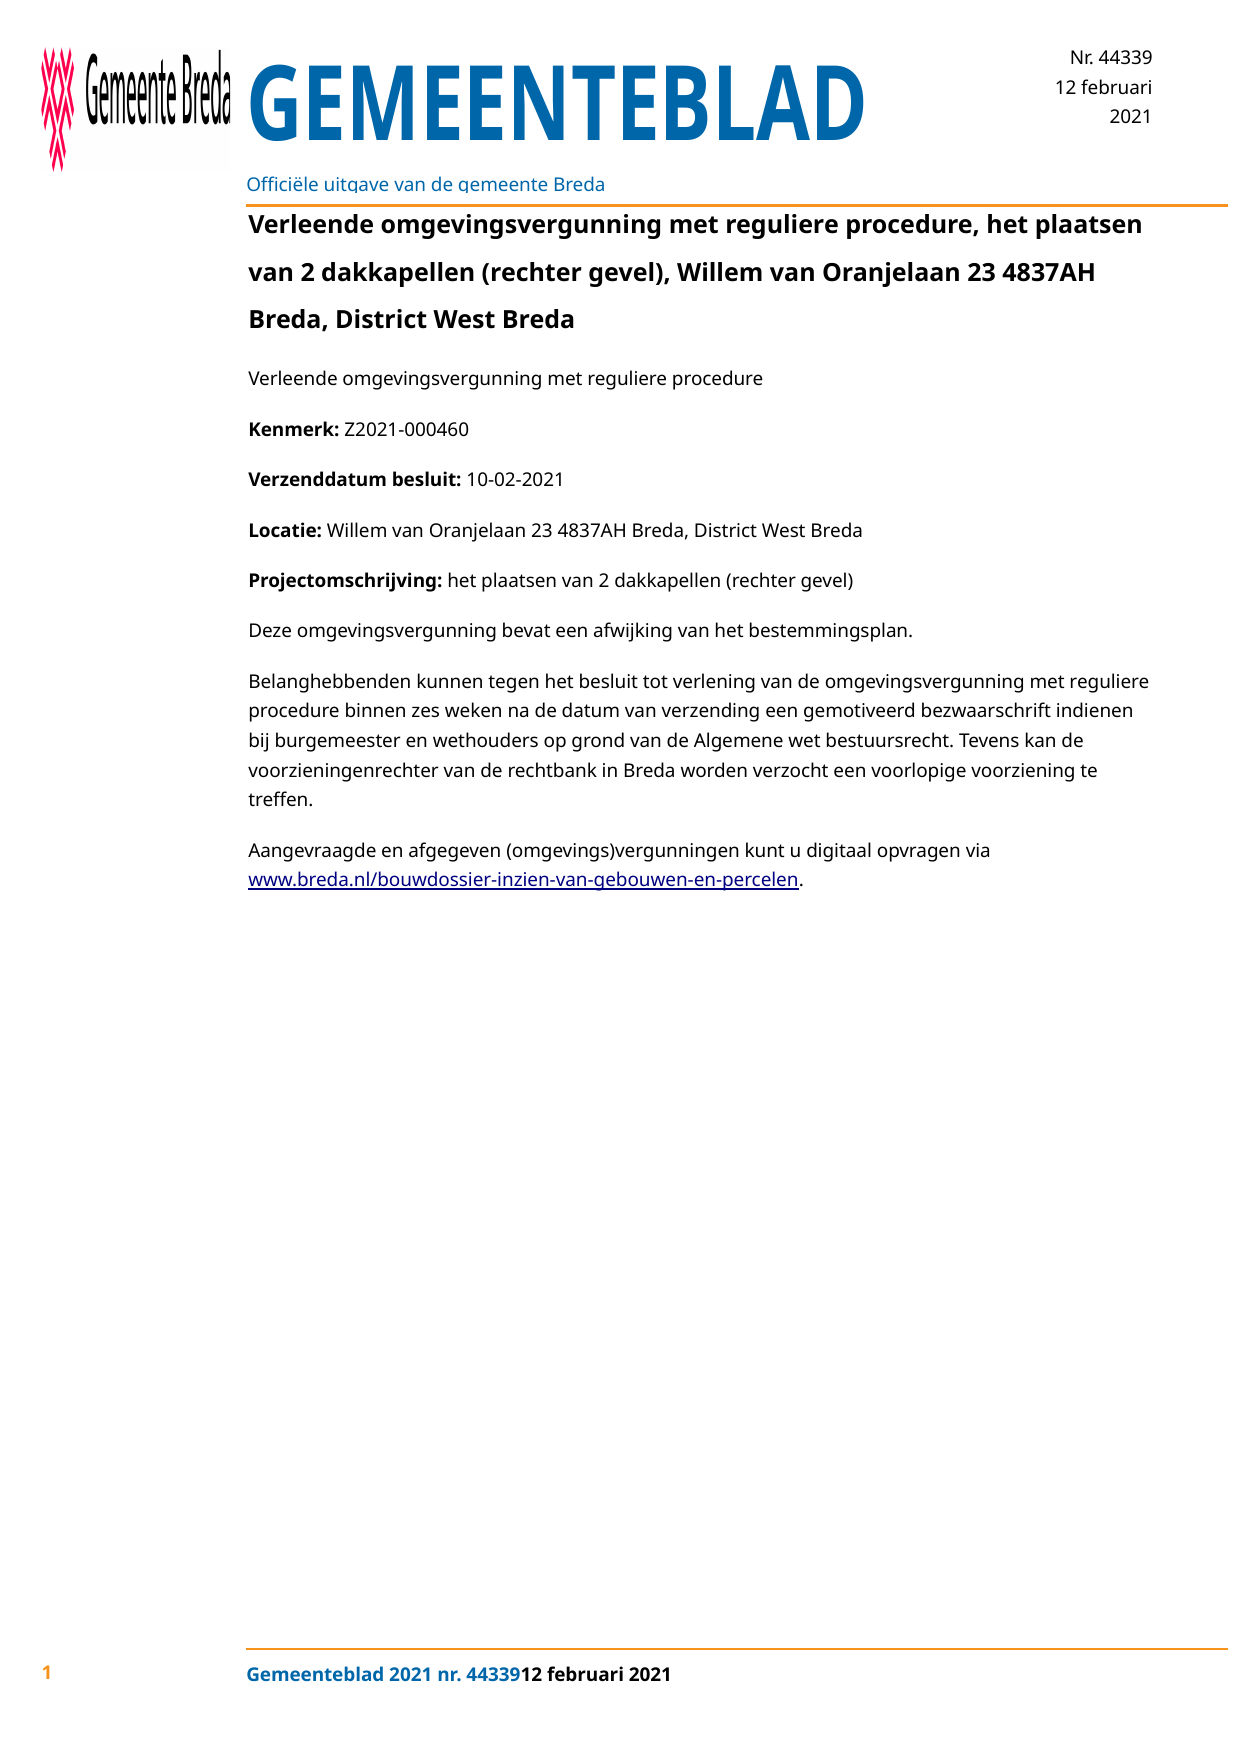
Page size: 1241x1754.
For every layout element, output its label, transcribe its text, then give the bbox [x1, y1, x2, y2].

text Deze omgevingsvergunning bevat een afwijking van het bestemmingsplan. [248, 618, 1152, 643]
text Verleende omgevingsvergunning met reguliere procedure [248, 366, 1152, 391]
text Verzenddatum besluit: 10-02-2021 [248, 466, 1152, 492]
picture [41, 47, 231, 172]
text Locatie: Willem van Oranjelaan 23 4837AH Breda, District West Breda [248, 517, 1152, 542]
text Verleende omgevingsvergunning met reguliere procedure, het plaatsen van 2 dakkapellen (rechter gevel), Willem van Oranjelaan 23 4837AH Breda, District West Breda [248, 207, 1152, 336]
text Projectomschrijving: het plaatsen van 2 dakkapellen (rechter gevel) [248, 567, 1152, 593]
text Aangevraagde en afgegeven (omgevings)vergunningen kunt u digitaal opvragen via www.breda.nl/bouwdossier-inzien-van-gebouwen-en-percelen. [248, 837, 1152, 892]
text Belanghebbenden kunnen tegen het besluit tot verlening van de omgevingsvergunning met reguliere procedure binnen zes weken na de datum van verzending een gemotiveerd bezwaarschrift indienen bij burgemeester en wethouders op grond van de Algemene wet bestuursrecht. Tevens kan de voorzieningenrechter van de rechtbank in Breda worden verzocht een voorlopige voorziening te treffen. [248, 668, 1152, 812]
text Kenmerk: Z2021-000460 [248, 416, 1152, 442]
